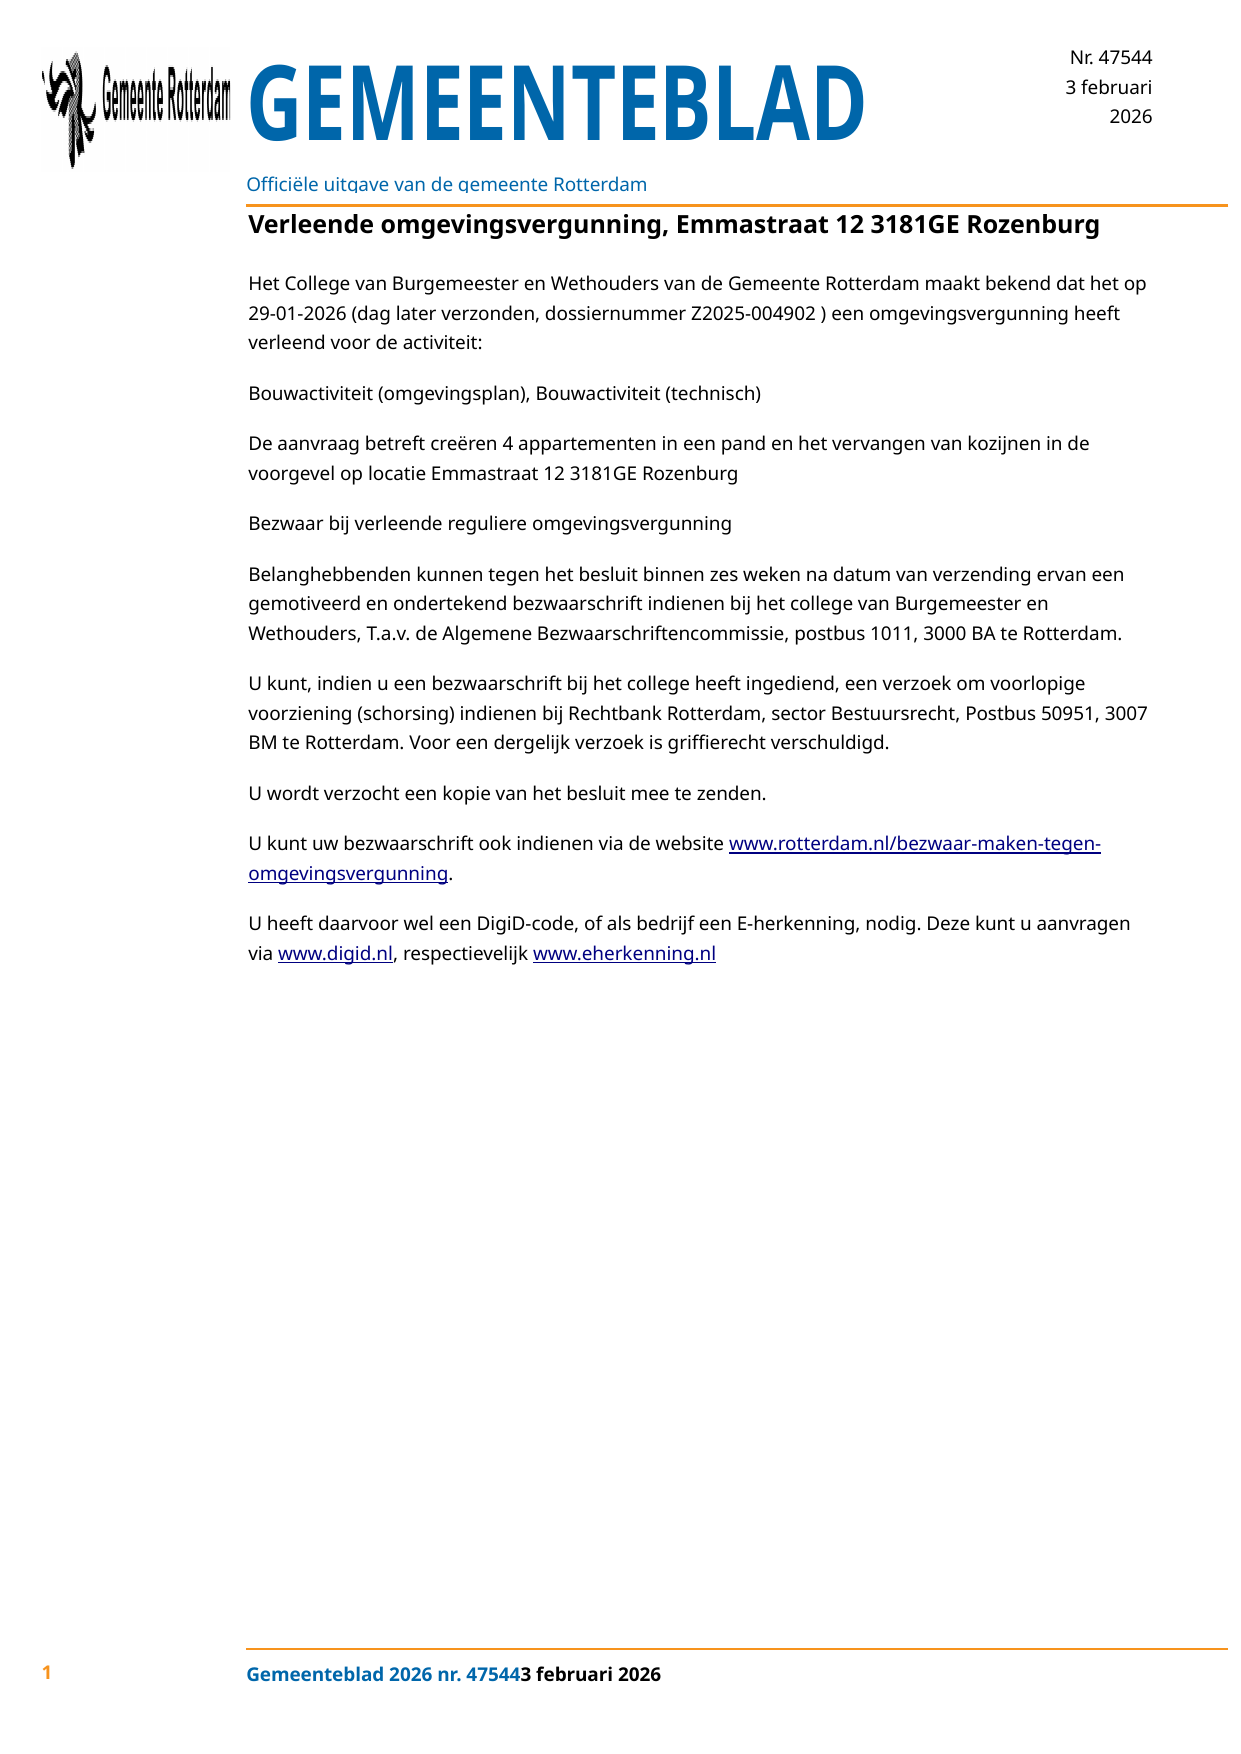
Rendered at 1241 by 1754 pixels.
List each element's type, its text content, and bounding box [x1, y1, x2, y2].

text U wordt verzocht een kopie van het besluit mee te zenden. [248, 780, 1152, 806]
text U kunt, indien u een bezwaarschrift bij het college heeft ingediend, een verzoek om voorlopige voorziening (schorsing) indienen bij Rechtbank Rotterdam, sector Bestuursrecht, Postbus 50951, 3007 BM te Rotterdam. Voor een dergelijk verzoek is griffierecht verschuldigd. [248, 670, 1152, 755]
text Verleende omgevingsvergunning, Emmastraat 12 3181GE Rozenburg [248, 207, 1152, 241]
text Belanghebbenden kunnen tegen het besluit binnen zes weken na datum van verzending ervan een gemotiveerd en ondertekend bezwaarschrift indienen bij het college van Burgemeester en Wethouders, T.a.v. de Algemene Bezwaarschriftencommissie, postbus 1011, 3000 BA te Rotterdam. [248, 561, 1152, 646]
text Bezwaar bij verleende reguliere omgevingsvergunning [248, 510, 1152, 536]
text Bouwactiviteit (omgevingsplan), Bouwactiviteit (technisch) [248, 380, 1152, 406]
text De aanvraag betreft creëren 4 appartementen in een pand en het vervangen van kozijnen in de voorgevel op locatie Emmastraat 12 3181GE Rozenburg [248, 430, 1152, 486]
text U heeft daarvoor wel een DigiD-code, of als bedrijf een E-herkenning, nodig. Deze kunt u aanvragen via www.digid.nl, respectievelijk www.eherkenning.nl [248, 910, 1152, 966]
text U kunt uw bezwaarschrift ook indienen via de website www.rotterdam.nl/bezwaar-maken-tegen-omgevingsvergunning. [248, 830, 1152, 886]
picture [41, 47, 231, 172]
text Het College van Burgemeester en Wethouders van de Gemeente Rotterdam maakt bekend dat het op 29-01-2026 (dag later verzonden, dossiernummer Z2025-004902 ) een omgevingsvergunning heeft verleend voor de activiteit: [248, 270, 1152, 355]
